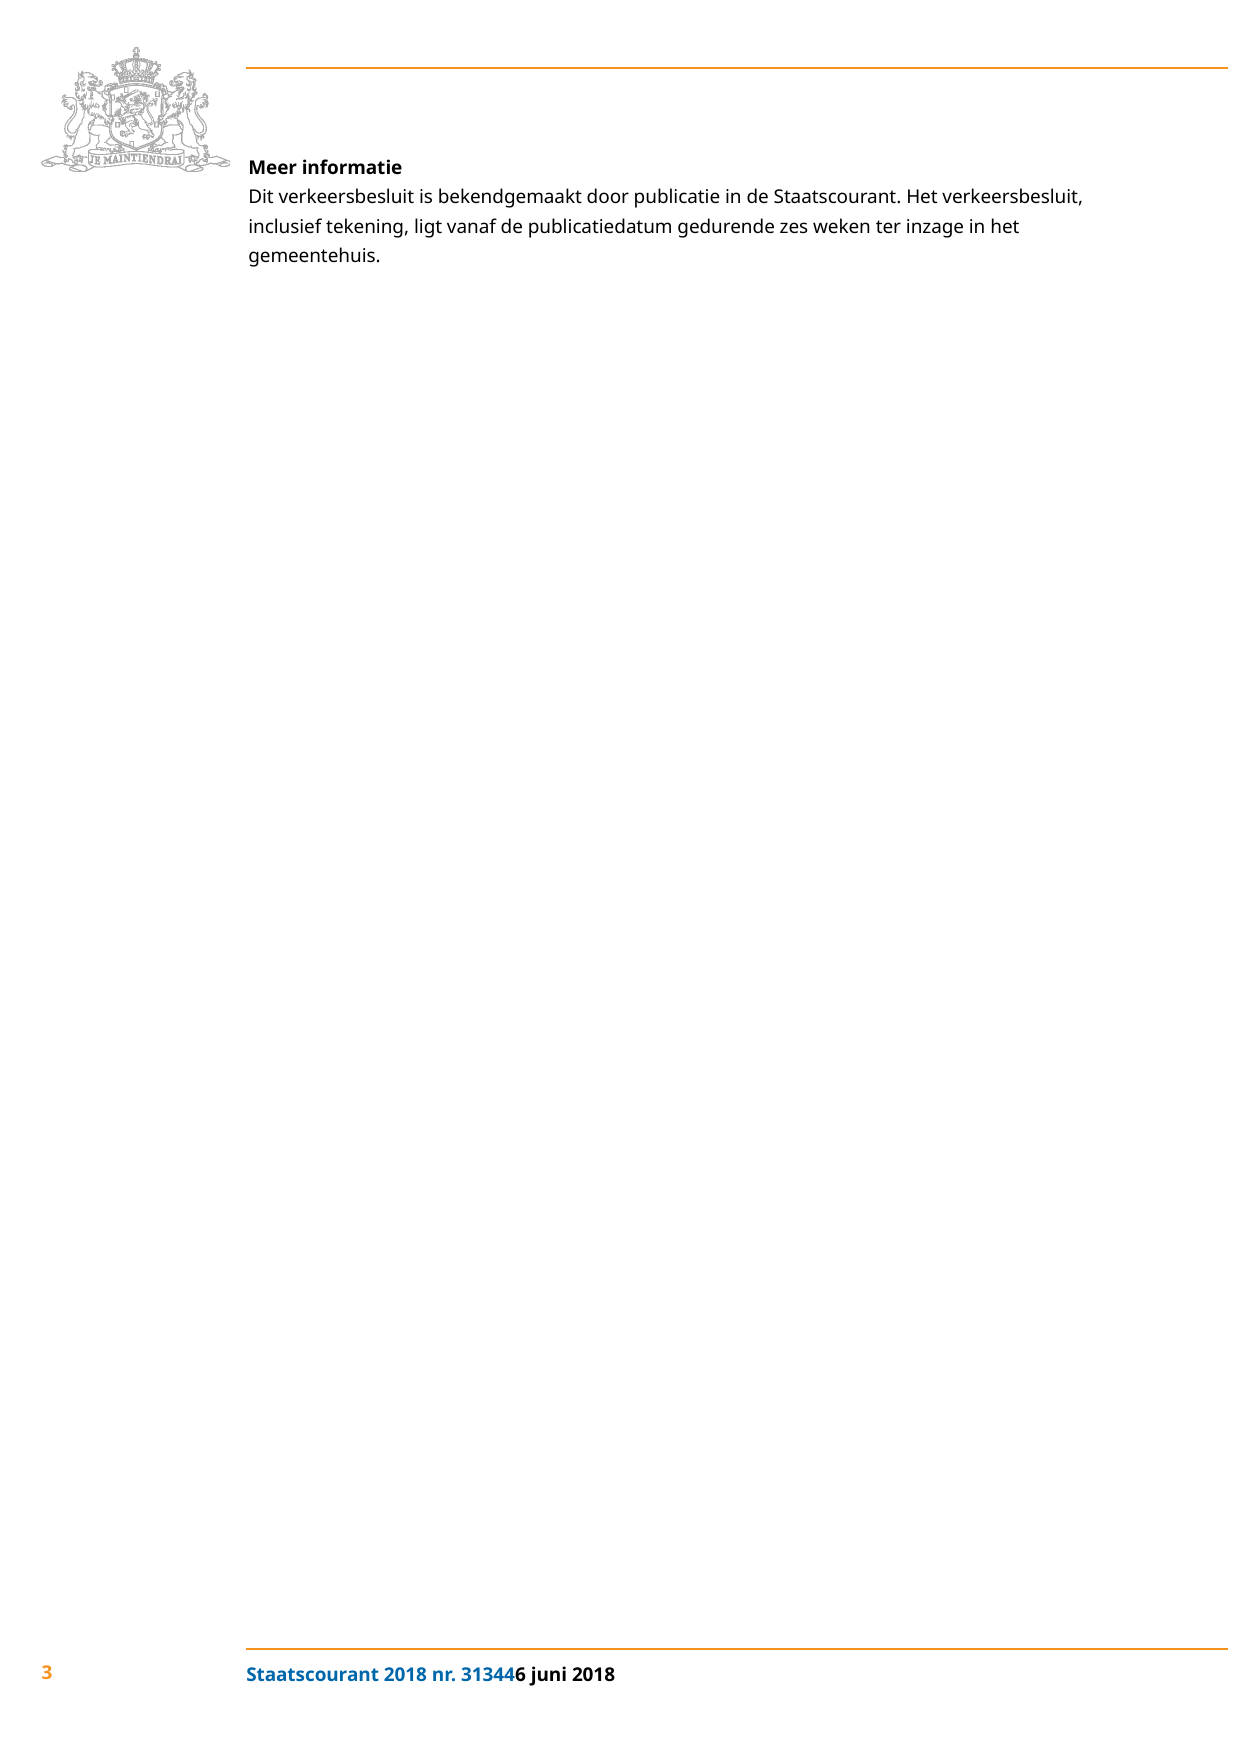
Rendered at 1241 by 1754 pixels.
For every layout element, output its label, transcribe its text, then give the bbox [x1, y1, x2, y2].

text Meer informatie [248, 154, 1152, 180]
picture [41, 47, 231, 172]
text Dit verkeersbesluit is bekendgemaakt door publicatie in de Staatscourant. Het verkeersbesluit, inclusief tekening, ligt vanaf de publicatiedatum gedurende zes weken ter inzage in het gemeentehuis. [248, 183, 1152, 268]
